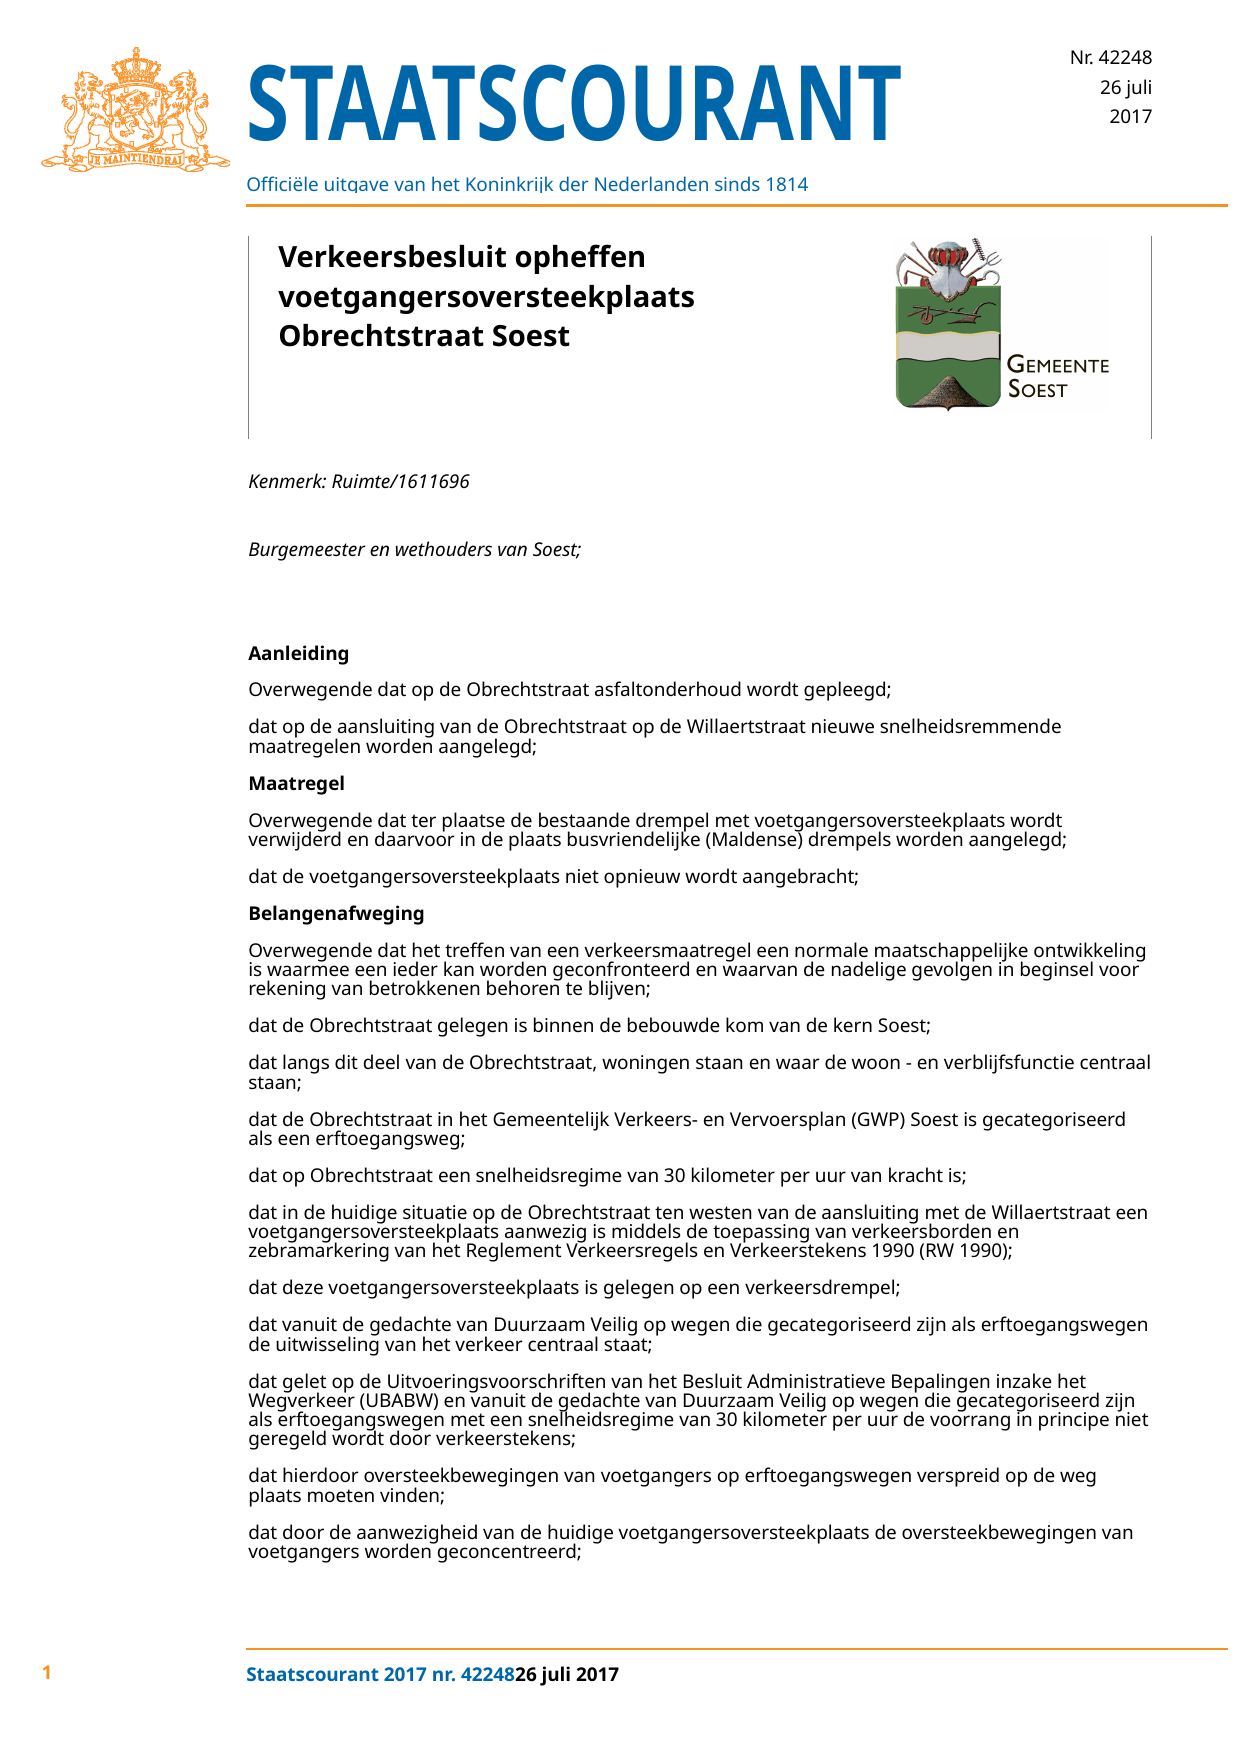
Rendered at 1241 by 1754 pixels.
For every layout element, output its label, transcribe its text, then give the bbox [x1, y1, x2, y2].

text dat langs dit deel van de Obrechtstraat, woningen staan en waar de woon - en verblijfsfunctie centraal staan; [248, 1054, 1152, 1093]
text dat op Obrechtstraat een snelheidsregime van 30 kilometer per uur van kracht is; [248, 1167, 1152, 1186]
picture [892, 236, 1109, 414]
text Maatregel [248, 775, 1152, 794]
text dat gelet op de Uitvoeringsvoorschriften van het Besluit Administratieve Bepalingen inzake het Wegverkeer (UBABW) en vanuit de gedachte van Duurzaam Veilig op wegen die gecategoriseerd zijn als erftoegangswegen met een snelheidsregime van 30 kilometer per uur de voorrang in principe niet geregeld wordt door verkeerstekens; [248, 1373, 1152, 1450]
text Overwegende dat op de Obrechtstraat asfaltonderhoud wordt gepleegd; [248, 681, 1152, 701]
text Aanleiding [248, 644, 1152, 664]
table_header [850, 414, 1151, 439]
text Overwegende dat ter plaatse de bestaande drempel met voetgangersoversteekplaats wordt verwijderd en daarvoor in de plaats busvriendelijke (Maldense) drempels worden aangelegd; [248, 812, 1152, 850]
picture [41, 47, 231, 172]
table_header [1109, 236, 1151, 413]
table_header Verkeersbesluit opheffen voetgangersoversteekplaats Obrechtstraat Soest [249, 236, 850, 439]
text dat deze voetgangersoversteekplaats is gelegen op een verkeersdrempel; [248, 1279, 1152, 1299]
text dat de Obrechtstraat in het Gemeentelijk Verkeers- en Vervoersplan (GWP) Soest is gecategoriseerd als een erftoegangsweg; [248, 1111, 1152, 1149]
text Kenmerk: Ruimte/1611696 [248, 469, 1152, 494]
text dat op de aansluiting van de Obrechtstraat op de Willaertstraat nieuwe snelheidsremmende maatregelen worden aangelegd; [248, 718, 1152, 757]
text dat de voetgangersoversteekplaats niet opnieuw wordt aangebracht; [248, 868, 1152, 887]
text dat de Obrechtstraat gelegen is binnen de bebouwde kom van de kern Soest; [248, 1017, 1152, 1037]
text Belangenafweging [248, 905, 1152, 924]
text dat hierdoor oversteekbewegingen van voetgangers op erftoegangswegen verspreid op de weg plaats moeten vinden; [248, 1467, 1152, 1506]
table_header [850, 236, 892, 413]
text Burgemeester en wethouders van Soest; [248, 536, 1152, 562]
text dat in de huidige situatie op de Obrechtstraat ten westen van de aansluiting met de Willaertstraat een voetgangersoversteekplaats aanwezig is middels de toepassing van verkeersborden en zebramarkering van het Reglement Verkeersregels en Verkeerstekens 1990 (RW 1990); [248, 1204, 1152, 1262]
text Overwegende dat het treffen van een verkeersmaatregel een normale maatschappelijke ontwikkeling is waarmee een ieder kan worden geconfronteerd en waarvan de nadelige gevolgen in beginsel voor rekening van betrokkenen behoren te blijven; [248, 942, 1152, 1000]
text dat vanuit de gedachte van Duurzaam Veilig op wegen die gecategoriseerd zijn als erftoegangswegen de uitwisseling van het verkeer centraal staat; [248, 1316, 1152, 1355]
text dat door de aanwezigheid van de huidige voetgangersoversteekplaats de oversteekbewegingen van voetgangers worden geconcentreerd; [248, 1524, 1152, 1562]
